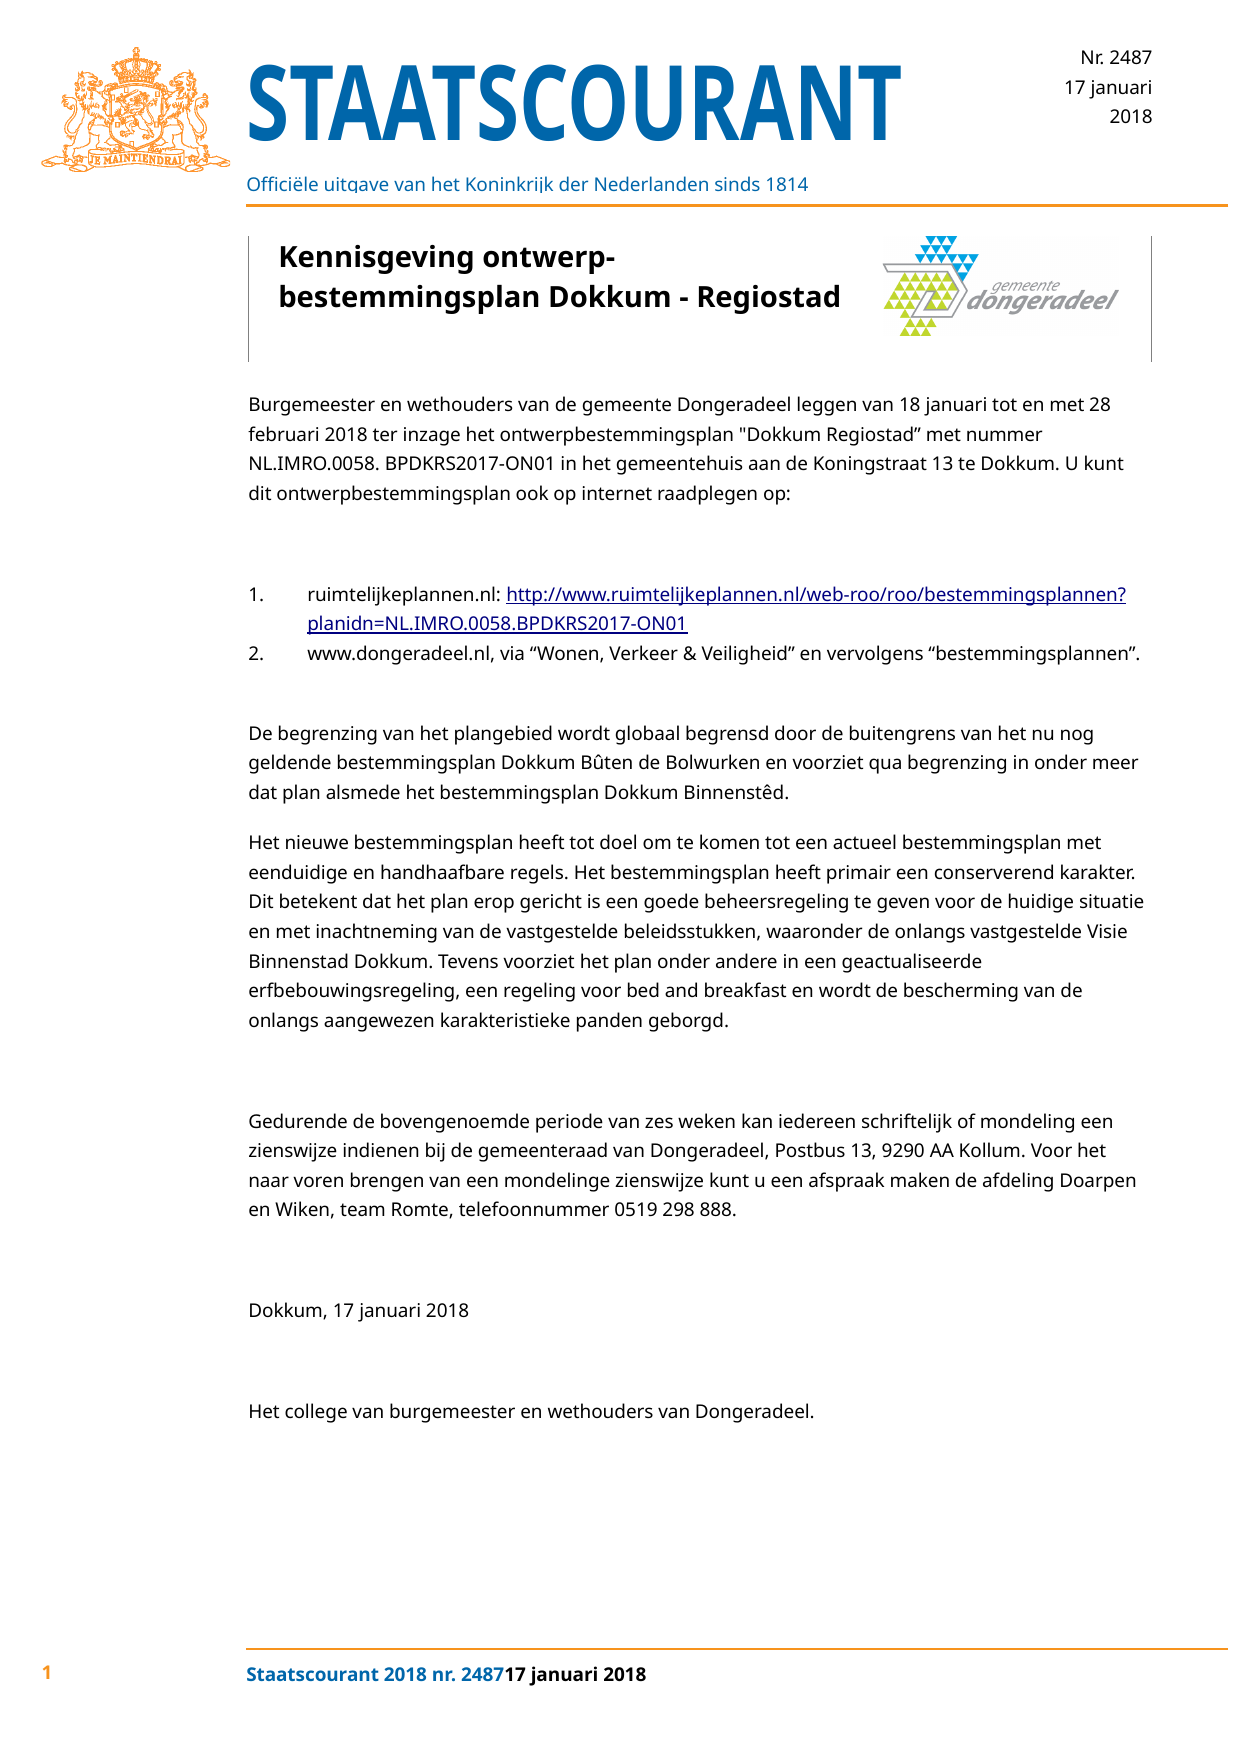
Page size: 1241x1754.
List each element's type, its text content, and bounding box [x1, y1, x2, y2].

text Het college van burgemeester en wethouders van Dongeradeel. [248, 1398, 1152, 1424]
list ruimtelijkeplannen.nl: http://www.ruimtelijkeplannen.nl/web-roo/roo/bestemmingsplannen?planidn=NL.IMRO.0058.BPDKRS2017-ON01 [248, 581, 1152, 636]
picture [882, 236, 1119, 336]
picture [943, 238, 950, 245]
list www.dongeradeel.nl, via “Wonen, Verkeer & Veiligheid” en vervolgens “bestemmingsplannen”. [248, 640, 1152, 666]
text De begrenzing van het plangebied wordt globaal begrensd door de buitengrens van het nu nog geldende bestemmingsplan Dokkum Bûten de Bolwurken en voorziet qua begrenzing in onder meer dat plan alsmede het bestemmingsplan Dokkum Binnenstêd. [248, 720, 1152, 805]
picture [964, 257, 972, 263]
table_header [850, 236, 1151, 362]
table_header Kennisgeving ontwerp-bestemmingsplan Dokkum - Regiostad [249, 236, 850, 362]
picture [932, 239, 940, 245]
text Gedurende de bovengenoemde periode van zes weken kan iedereen schriftelijk of mondeling een zienswijze indienen bij de gemeenteraad van Dongeradeel, Postbus 13, 9290 AA Kollum. Voor het naar voren brengen van een mondelinge zienswijze kunt u een afspraak maken de afdeling Doarpen en Wiken, team Romte, telefoonnummer 0519 298 888. [248, 1108, 1152, 1222]
picture [938, 245, 945, 254]
picture [927, 248, 934, 254]
text Het nieuwe bestemmingsplan heeft tot doel om te komen tot een actueel bestemmingsplan met eenduidige en handhaafbare regels. Het bestemmingsplan heeft primair een conserverend karakter. Dit betekent dat het plan erop gericht is een goede beheersregeling te geven voor de huidige situatie en met inachtneming van de vastgestelde beleidsstukken, waaronder de onlangs vastgestelde Visie Binnenstad Dokkum. Tevens voorziet het plan onder andere in een geactualiseerde erfbebouwingsregeling, een regeling voor bed and breakfast en wordt de bescherming van de onlangs aangewezen karakteristieke panden geborgd. [248, 829, 1152, 1033]
picture [41, 47, 231, 172]
text Burgemeester en wethouders van de gemeente Dongeradeel leggen van 18 januari tot en met 28 februari 2018 ter inzage het ontwerpbestemmingsplan "Dokkum Regiostad” met nummer NL.IMRO.0058. BPDKRS2017-ON01 in het gemeentehuis aan de Koningstraat 13 te Dokkum. U kunt dit ontwerpbestemmingsplan ook op internet raadplegen op: [248, 391, 1152, 506]
text Dokkum, 17 januari 2018 [248, 1297, 1152, 1323]
picture [959, 266, 966, 272]
